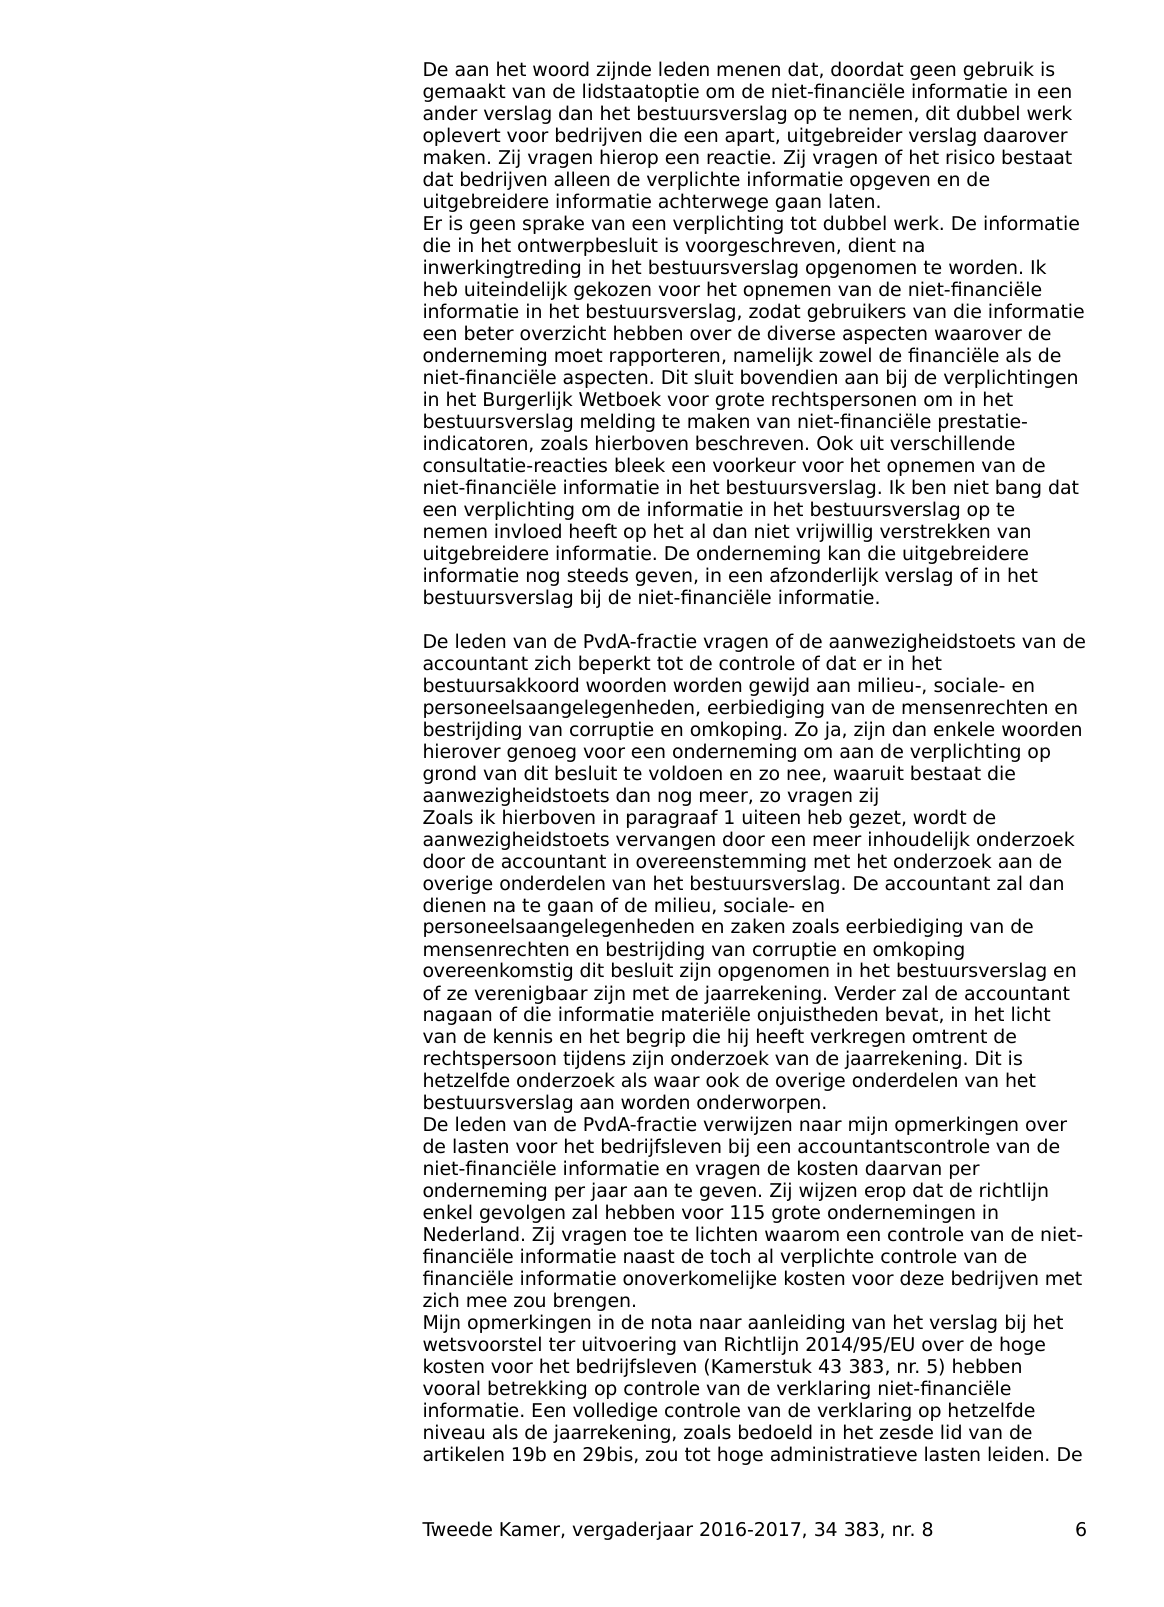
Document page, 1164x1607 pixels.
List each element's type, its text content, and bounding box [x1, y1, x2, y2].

text Mijn opmerkingen in de nota naar aanleiding van het verslag bij het wetsvoorstel ter uitvoering van Richtlijn 2014/95/EU over de hoge kosten voor het bedrijfsleven (Kamerstuk 43 383, nr. 5) hebben vooral betrekking op controle van de verklaring niet-financiële informatie. Een volledige controle van de verklaring op hetzelfde niveau als de jaarrekening, zoals bedoeld in het zesde lid van de artikelen 19b en 29bis, zou tot hoge administratieve lasten leiden. De [422, 1312, 1087, 1466]
text De leden van de PvdA-fractie verwijzen naar mijn opmerkingen over de lasten voor het bedrijfsleven bij een accountantscontrole van de niet-financiële informatie en vragen de kosten daarvan per onderneming per jaar aan te geven. Zij wijzen erop dat de richtlijn enkel gevolgen zal hebben voor 115 grote ondernemingen in Nederland. Zij vragen toe te lichten waarom een controle van de niet-financiële informatie naast de toch al verplichte controle van de financiële informatie onoverkomelijke kosten voor deze bedrijven met zich mee zou brengen. [422, 1114, 1087, 1312]
text Er is geen sprake van een verplichting tot dubbel werk. De informatie die in het ontwerpbesluit is voorgeschreven, dient na inwerkingtreding in het bestuursverslag opgenomen te worden. Ik heb uiteindelijk gekozen voor het opnemen van de niet-financiële informatie in het bestuursverslag, zodat gebruikers van die informatie een beter overzicht hebben over de diverse aspecten waarover de onderneming moet rapporteren, namelijk zowel de financiële als de niet-financiële aspecten. Dit sluit bovendien aan bij de verplichtingen in het Burgerlijk Wetboek voor grote rechtspersonen om in het bestuursverslag melding te maken van niet-financiële prestatie-indicatoren, zoals hierboven beschreven. Ook uit verschillende consultatie-reacties bleek een voorkeur voor het opnemen van de niet-financiële informatie in het bestuursverslag. Ik ben niet bang dat een verplichting om de informatie in het bestuursverslag op te nemen invloed heeft op het al dan niet vrijwillig verstrekken van uitgebreidere informatie. De onderneming kan die uitgebreidere informatie nog steeds geven, in een afzonderlijk verslag of in het bestuursverslag bij de niet-financiële informatie. [422, 213, 1087, 608]
text De aan het woord zijnde leden menen dat, doordat geen gebruik is gemaakt van de lidstaatoptie om de niet-financiële informatie in een ander verslag dan het bestuursverslag op te nemen, dit dubbel werk oplevert voor bedrijven die een apart, uitgebreider verslag daarover maken. Zij vragen hierop een reactie. Zij vragen of het risico bestaat dat bedrijven alleen de verplichte informatie opgeven en de uitgebreidere informatie achterwege gaan laten. [422, 59, 1087, 213]
text Zoals ik hierboven in paragraaf 1 uiteen heb gezet, wordt de aanwezigheidstoets vervangen door een meer inhoudelijk onderzoek door de accountant in overeenstemming met het onderzoek aan de overige onderdelen van het bestuursverslag. De accountant zal dan dienen na te gaan of de milieu, sociale- en personeelsaangelegenheden en zaken zoals eerbiediging van de mensenrechten en bestrijding van corruptie en omkoping overeenkomstig dit besluit zijn opgenomen in het bestuursverslag en of ze verenigbaar zijn met de jaarrekening. Verder zal de accountant nagaan of die informatie materiële onjuistheden bevat, in het licht van de kennis en het begrip die hij heeft verkregen omtrent de rechtspersoon tijdens zijn onderzoek van de jaarrekening. Dit is hetzelfde onderzoek als waar ook de overige onderdelen van het bestuursverslag aan worden onderworpen. [422, 807, 1087, 1114]
text De leden van de PvdA-fractie vragen of de aanwezigheidstoets van de accountant zich beperkt tot de controle of dat er in het bestuursakkoord woorden worden gewijd aan milieu-, sociale- en personeelsaangelegenheden, eerbiediging van de mensenrechten en bestrijding van corruptie en omkoping. Zo ja, zijn dan enkele woorden hierover genoeg voor een onderneming om aan de verplichting op grond van dit besluit te voldoen en zo nee, waaruit bestaat die aanwezigheidstoets dan nog meer, zo vragen zij [422, 631, 1087, 807]
